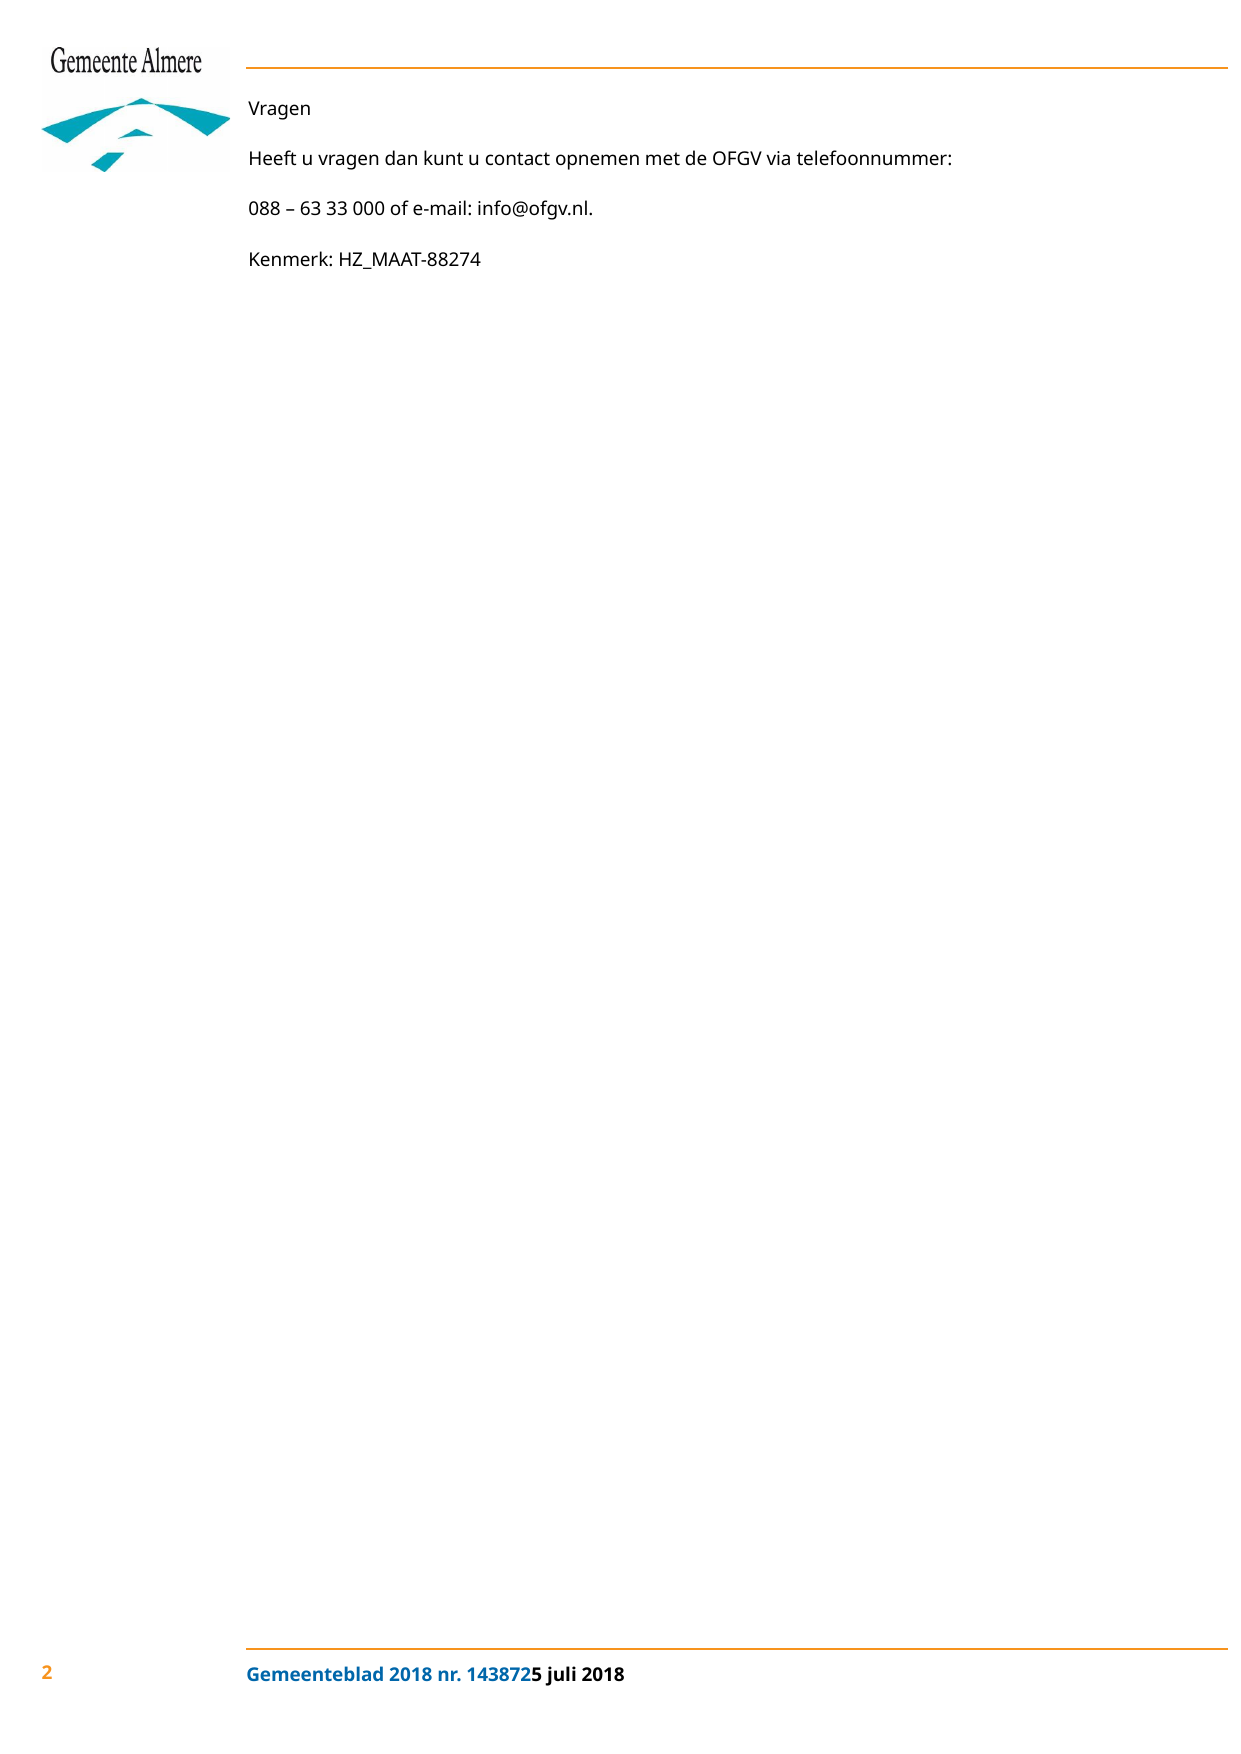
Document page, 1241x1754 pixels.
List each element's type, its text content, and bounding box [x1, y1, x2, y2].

text Heeft u vragen dan kunt u contact opnemen met de OFGV via telefoonnummer: [248, 145, 1152, 171]
text Kenmerk: HZ_MAAT-88274 [248, 246, 1152, 272]
picture [41, 47, 231, 172]
text Vragen [248, 95, 1152, 121]
text 088 – 63 33 000 of e-mail: info@ofgv.nl. [248, 196, 1152, 221]
